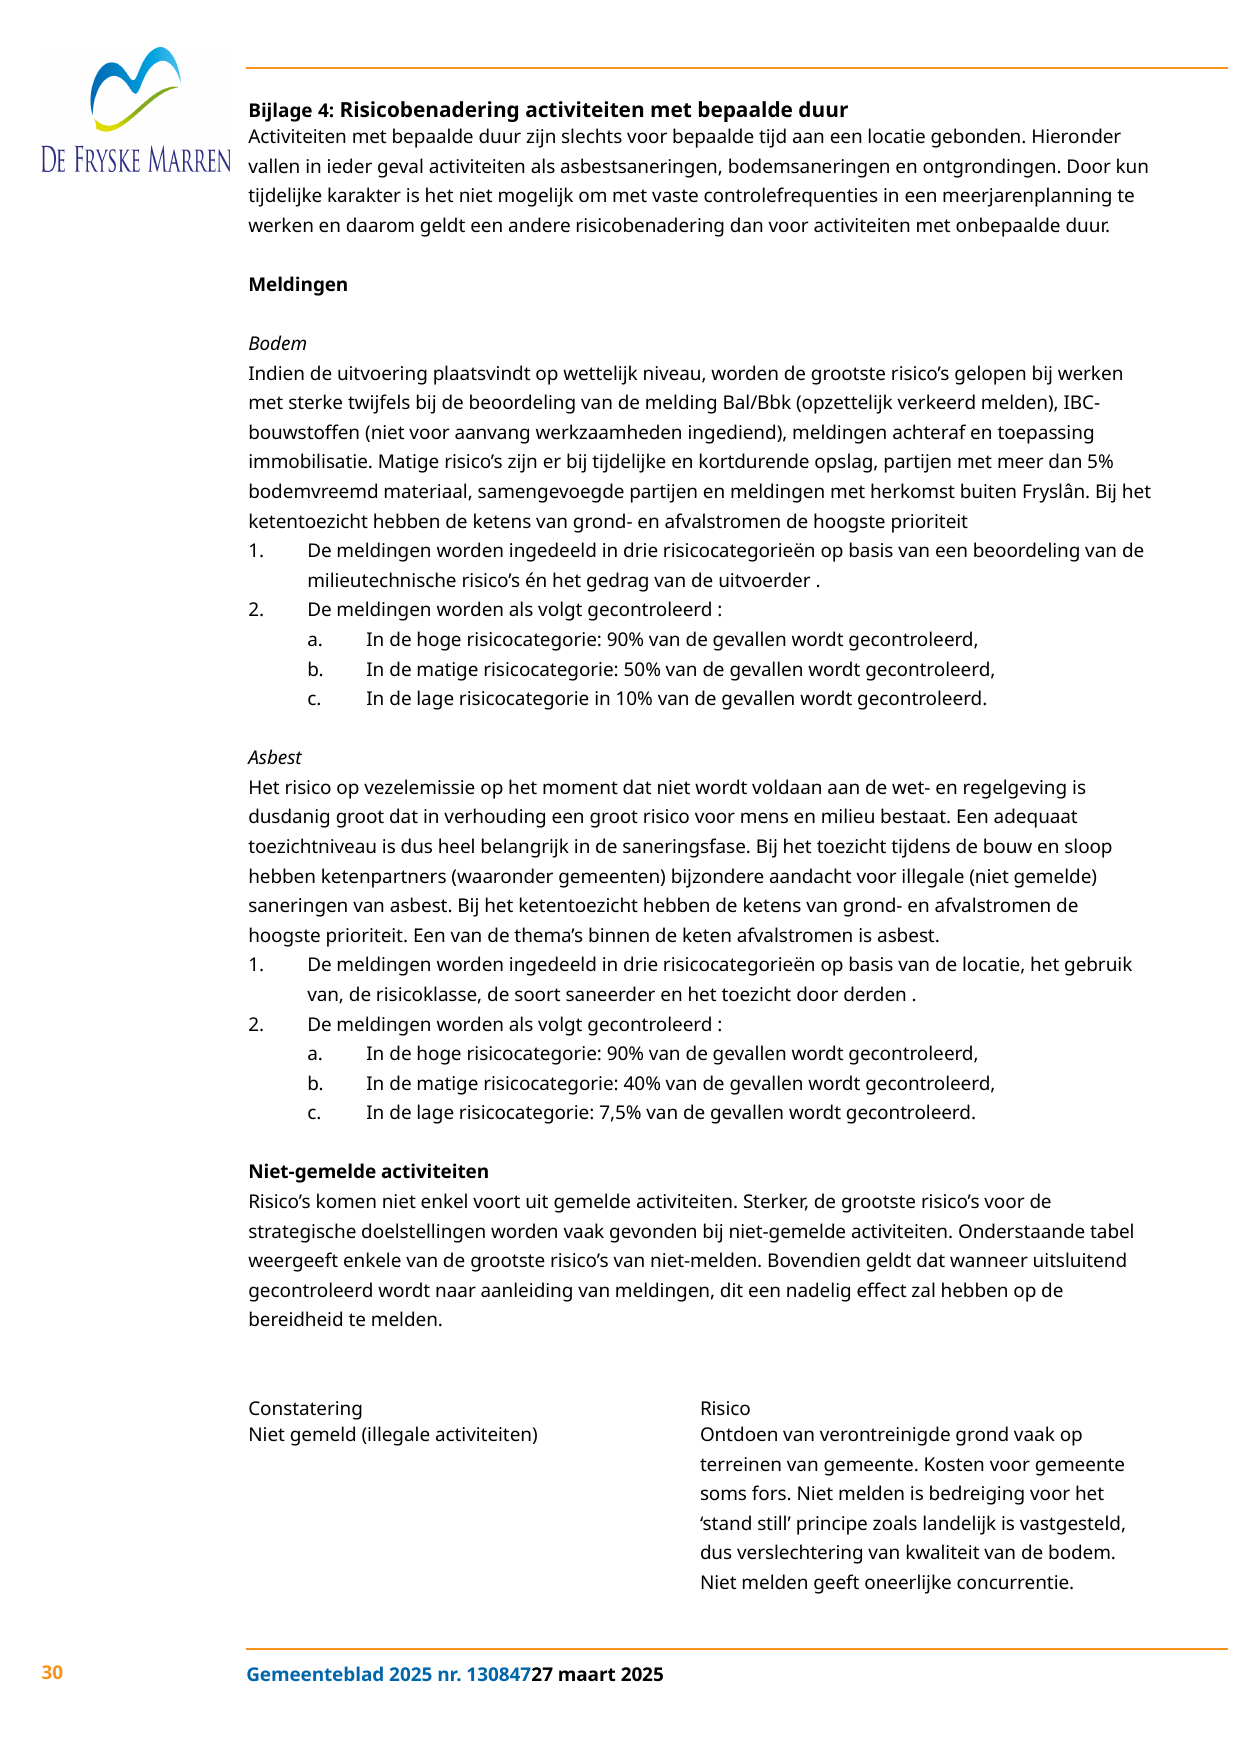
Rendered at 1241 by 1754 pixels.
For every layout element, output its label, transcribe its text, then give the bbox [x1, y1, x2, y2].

text Meldingen [248, 271, 1152, 297]
table_header Risico [700, 1396, 1152, 1421]
list In de matige risicocategorie: 40% van de gevallen wordt gecontroleerd, [307, 1070, 1152, 1096]
text Het risico op vezelemissie op het moment dat niet wordt voldaan aan de wet- en regelgeving is dusdanig groot dat in verhouding een groot risico voor mens en milieu bestaat. Een adequaat toezichtniveau is dus heel belangrijk in de saneringsfase. Bij het toezicht tijdens de bouw en sloop hebben ketenpartners (waaronder gemeenten) bijzondere aandacht voor illegale (niet gemelde) saneringen van asbest. Bij het ketentoezicht hebben de ketens van grond- en afvalstromen de hoogste prioriteit. Een van de thema’s binnen de keten afvalstromen is asbest. [248, 774, 1152, 948]
list De meldingen worden als volgt gecontroleerd : [248, 1011, 1152, 1037]
text Activiteiten met bepaalde duur zijn slechts voor bepaalde tijd aan een locatie gebonden. Hieronder vallen in ieder geval activiteiten als asbestsaneringen, bodemsaneringen en ontgrondingen. Door kun tijdelijke karakter is het niet mogelijk om met vaste controlefrequenties in een meerjarenplanning te werken en daarom geldt een andere risicobenadering dan voor activiteiten met onbepaalde duur. [248, 123, 1152, 238]
text Bijlage 4: Risicobenadering activiteiten met bepaalde duur [248, 95, 1152, 123]
list De meldingen worden ingedeeld in drie risicocategorieën op basis van een beoordeling van de milieutechnische risico’s én het gedrag van de uitvoerder . [248, 537, 1152, 593]
list In de lage risicocategorie in 10% van de gevallen wordt gecontroleerd. [307, 685, 1152, 711]
table_cell Niet gemeld (illegale activiteiten) [248, 1421, 700, 1595]
list In de lage risicocategorie: 7,5% van de gevallen wordt gecontroleerd. [307, 1099, 1152, 1125]
list De meldingen worden als volgt gecontroleerd : [248, 597, 1152, 622]
picture [41, 47, 231, 172]
table_header Constatering [248, 1396, 700, 1421]
list In de hoge risicocategorie: 90% van de gevallen wordt gecontroleerd, [307, 626, 1152, 652]
text Niet-gemelde activiteiten [248, 1159, 1152, 1184]
text Risico’s komen niet enkel voort uit gemelde activiteiten. Sterker, de grootste risico’s voor de strategische doelstellingen worden vaak gevonden bij niet-gemelde activiteiten. Onderstaande tabel weergeeft enkele van de grootste risico’s van niet-melden. Bovendien geldt dat wanneer uitsluitend gecontroleerd wordt naar aanleiding van meldingen, dit een nadelig effect zal hebben op de bereidheid te melden. [248, 1188, 1152, 1332]
list In de hoge risicocategorie: 90% van de gevallen wordt gecontroleerd, [307, 1040, 1152, 1066]
text Bodem [248, 330, 1152, 356]
text Indien de uitvoering plaatsvindt op wettelijk niveau, worden de grootste risico’s gelopen bij werken met sterke twijfels bij de beoordeling van de melding Bal/Bbk (opzettelijk verkeerd melden), IBC- bouwstoffen (niet voor aanvang werkzaamheden ingediend), meldingen achteraf en toepassing immobilisatie. Matige risico’s zijn er bij tijdelijke en kortdurende opslag, partijen met meer dan 5% bodemvreemd materiaal, samengevoegde partijen en meldingen met herkomst buiten Fryslân. Bij het ketentoezicht hebben de ketens van grond- en afvalstromen de hoogste prioriteit [248, 360, 1152, 534]
text Asbest [248, 744, 1152, 770]
table_cell Ontdoen van verontreinigde grond vaak op terreinen van gemeente. Kosten voor gemeente soms fors. Niet melden is bedreiging voor het ‘stand still’ principe zoals landelijk is vastgesteld, dus verslechtering van kwaliteit van de bodem. Niet melden geeft oneerlijke concurrentie. [700, 1421, 1152, 1595]
list In de matige risicocategorie: 50% van de gevallen wordt gecontroleerd, [307, 656, 1152, 682]
list De meldingen worden ingedeeld in drie risicocategorieën op basis van de locatie, het gebruik van, de risicoklasse, de soort saneerder en het toezicht door derden . [248, 952, 1152, 1007]
